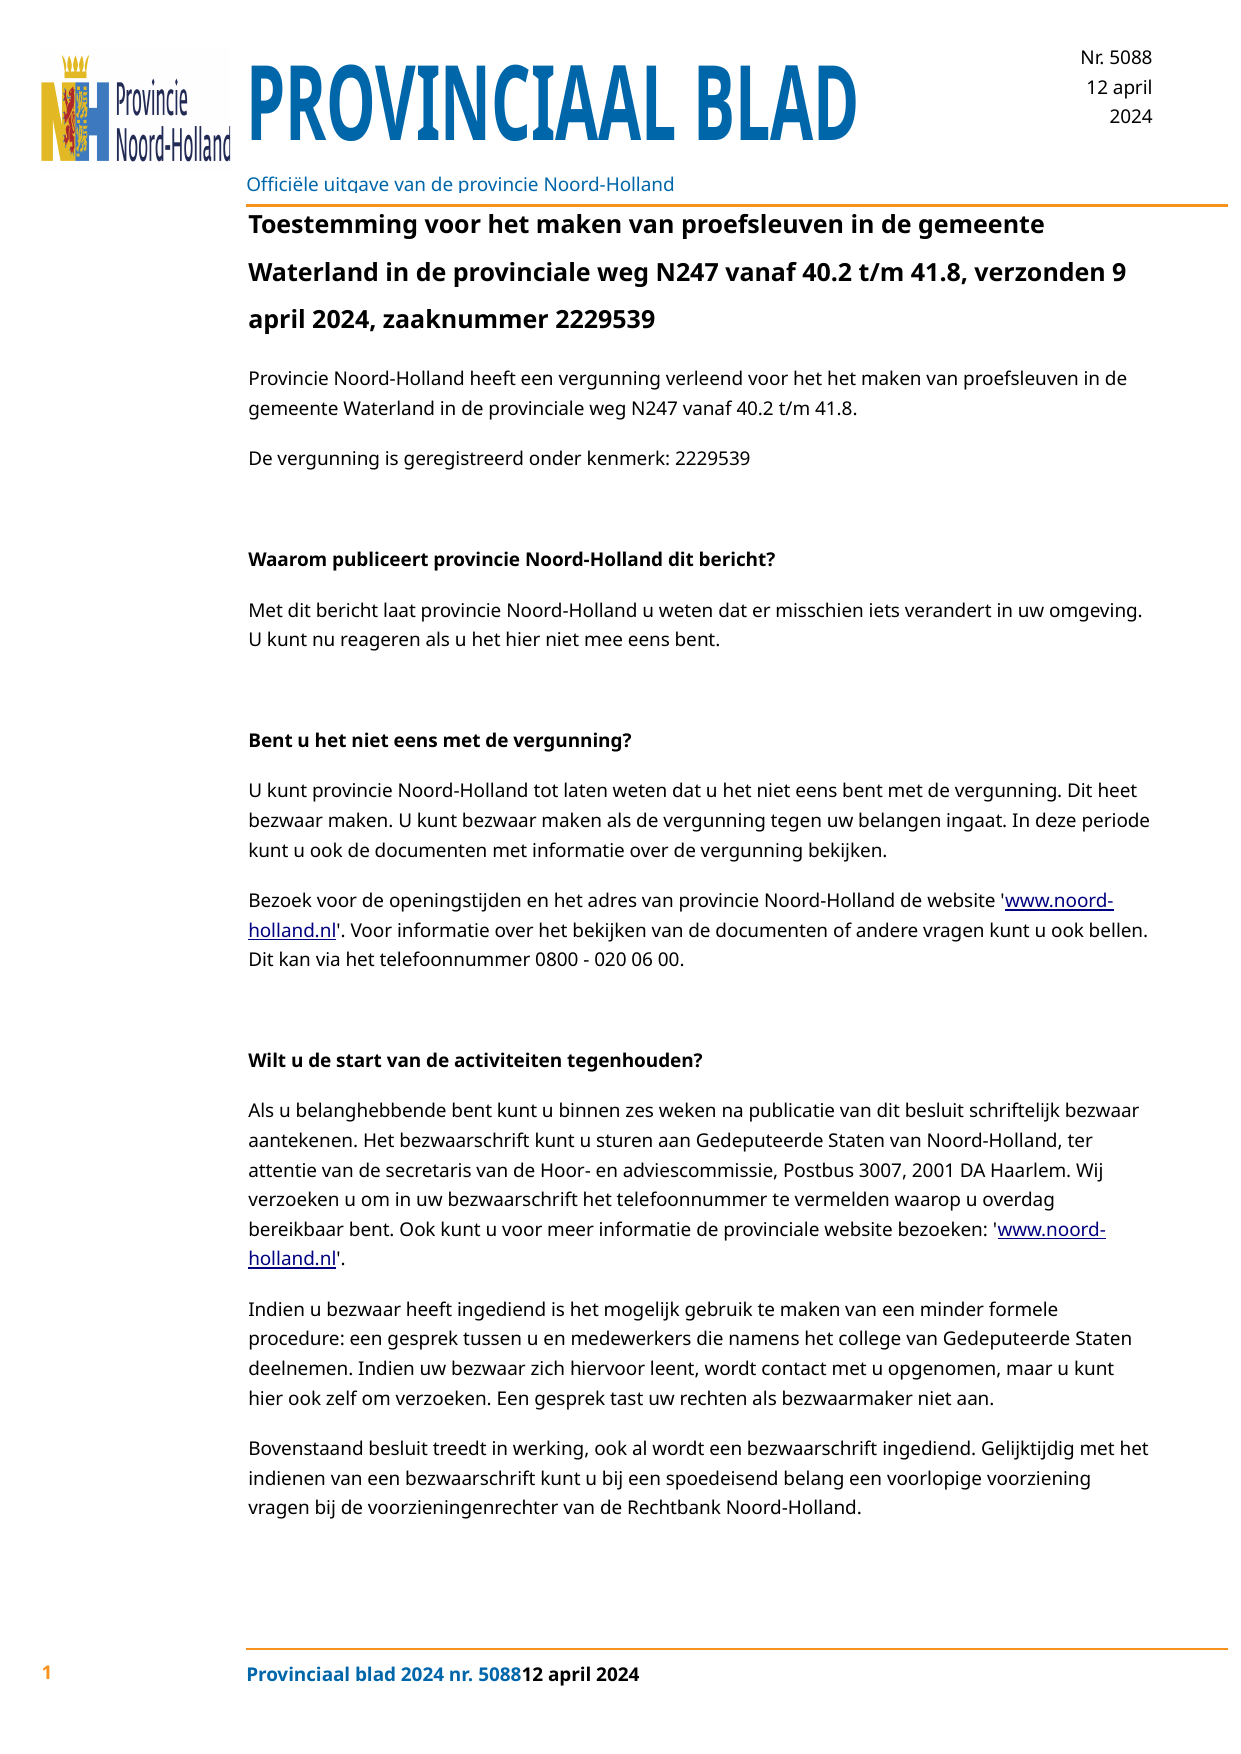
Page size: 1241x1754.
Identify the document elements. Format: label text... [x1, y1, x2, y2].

text Waarom publiceert provincie Noord-Holland dit bericht? [248, 546, 1152, 572]
text Toestemming voor het maken van proefsleuven in de gemeente Waterland in de provinciale weg N247 vanaf 40.2 t/m 41.8, verzonden 9 april 2024, zaaknummer 2229539 [248, 207, 1152, 336]
text Bovenstaand besluit treedt in werking, ook al wordt een bezwaarschrift ingediend. Gelijktijdig met het indienen van een bezwaarschrift kunt u bij een spoedeisend belang een voorlopige voorziening vragen bij de voorzieningenrechter van de Rechtbank Noord-Holland. [248, 1435, 1152, 1520]
text Met dit bericht laat provincie Noord-Holland u weten dat er misschien iets verandert in uw omgeving. U kunt nu reageren als u het hier niet mee eens bent. [248, 597, 1152, 652]
text Provincie Noord-Holland heeft een vergunning verleend voor het het maken van proefsleuven in de gemeente Waterland in de provinciale weg N247 vanaf 40.2 t/m 41.8. [248, 366, 1152, 421]
text Bent u het niet eens met de vergunning? [248, 727, 1152, 753]
picture [41, 47, 231, 172]
text Indien u bezwaar heeft ingediend is het mogelijk gebruik te maken van een minder formele procedure: een gesprek tussen u en medewerkers die namens het college van Gedeputeerde Staten deelnemen. Indien uw bezwaar zich hiervoor leent, wordt contact met u opgenomen, maar u kunt hier ook zelf om verzoeken. Een gesprek tast uw rechten als bezwaarmaker niet aan. [248, 1296, 1152, 1410]
text Wilt u de start van de activiteiten tegenhouden? [248, 1047, 1152, 1073]
text U kunt provincie Noord-Holland tot laten weten dat u het niet eens bent met de vergunning. Dit heet bezwaar maken. U kunt bezwaar maken als de vergunning tegen uw belangen ingaat. In deze periode kunt u ook de documenten met informatie over de vergunning bekijken. [248, 778, 1152, 862]
text Als u belanghebbende bent kunt u binnen zes weken na publicatie van dit besluit schriftelijk bezwaar aantekenen. Het bezwaarschrift kunt u sturen aan Gedeputeerde Staten van Noord-Holland, ter attentie van de secretaris van de Hoor- en adviescommissie, Postbus 3007, 2001 DA Haarlem. Wij verzoeken u om in uw bezwaarschrift het telefoonnummer te vermelden waarop u overdag bereikbaar bent. Ook kunt u voor meer informatie de provinciale website bezoeken: 'www.noord-holland.nl'. [248, 1098, 1152, 1271]
text De vergunning is geregistreerd onder kenmerk: 2229539 [248, 446, 1152, 471]
text Bezoek voor de openingstijden en het adres van provincie Noord-Holland de website 'www.noord-holland.nl'. Voor informatie over het bekijken van de documenten of andere vragen kunt u ook bellen. Dit kan via het telefoonnummer 0800 - 020 06 00. [248, 887, 1152, 972]
